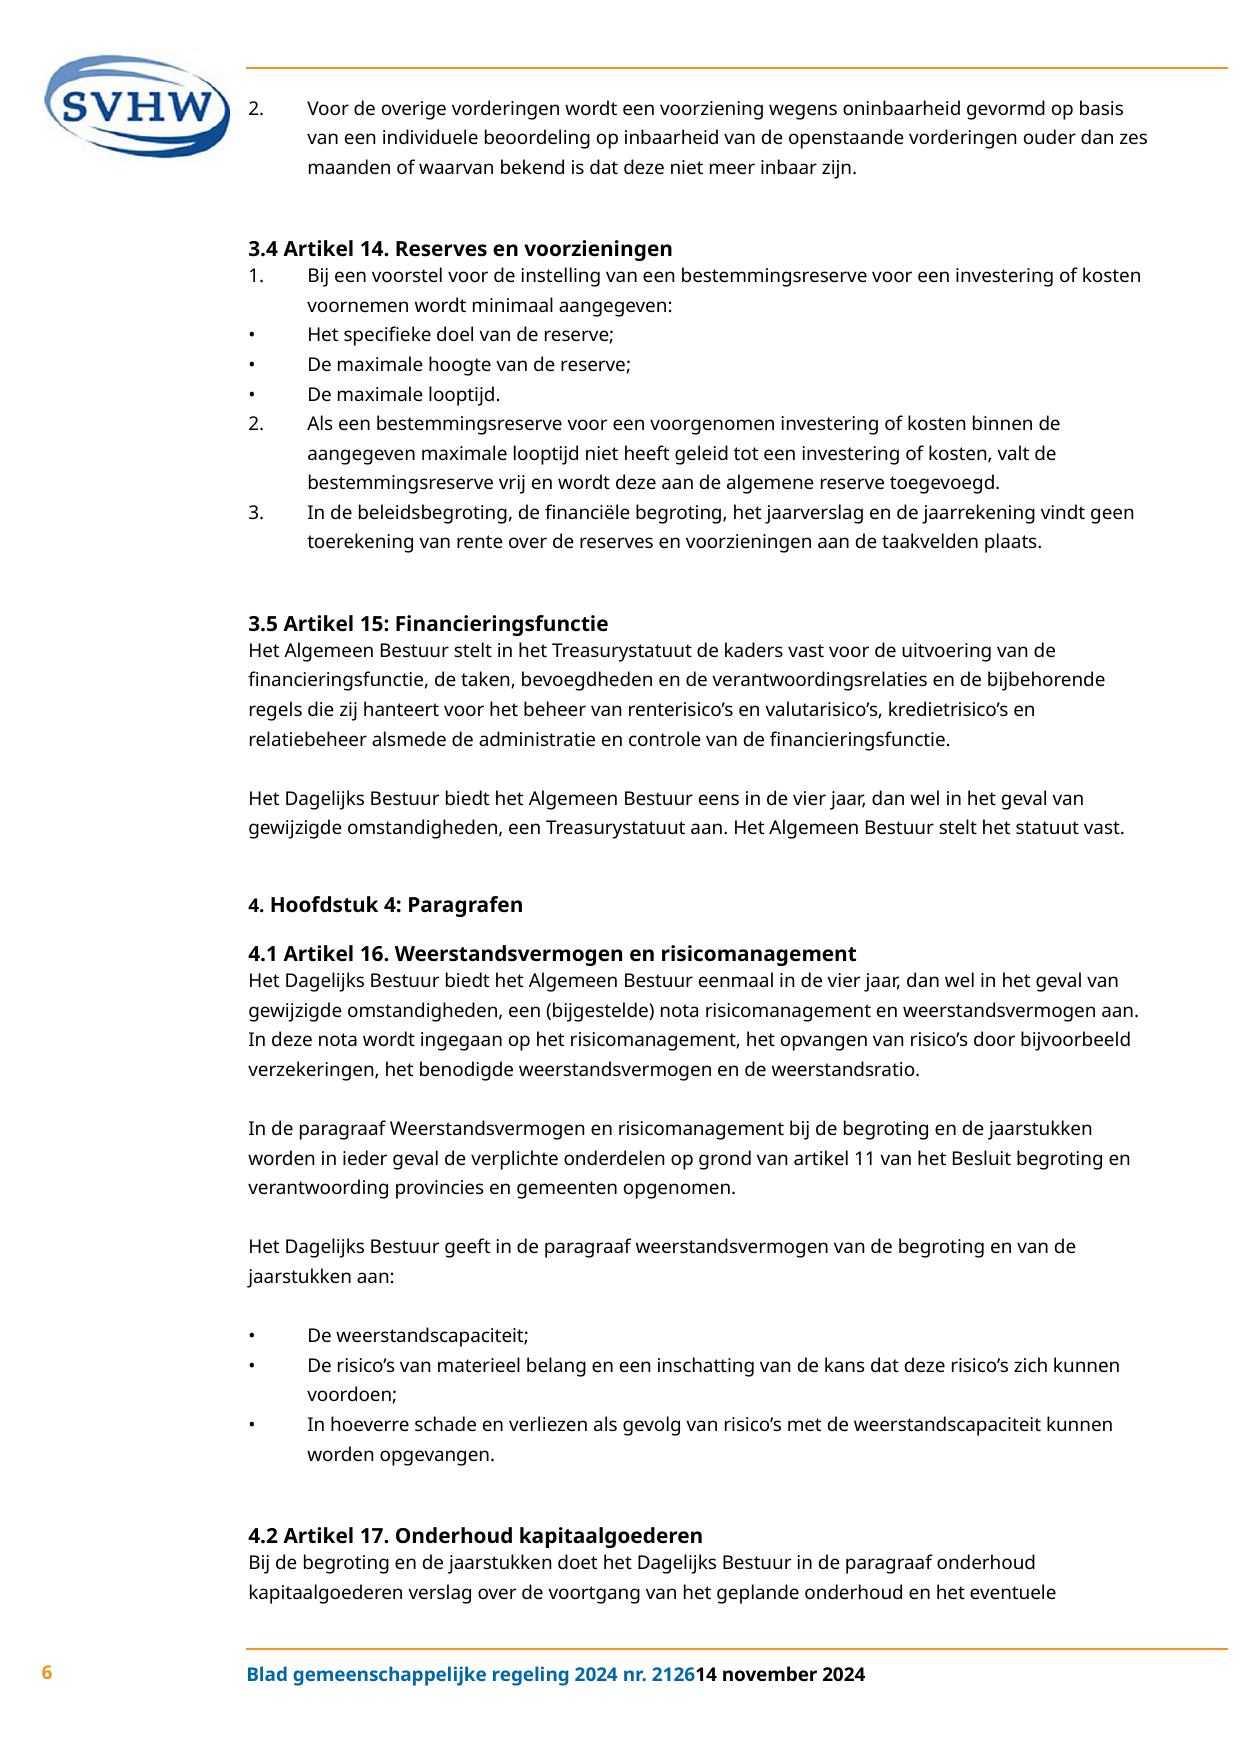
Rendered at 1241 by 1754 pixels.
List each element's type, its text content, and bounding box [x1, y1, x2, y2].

text Het Dagelijks Bestuur biedt het Algemeen Bestuur eenmaal in de vier jaar, dan wel in het geval van gewijzigde omstandigheden, een (bijgestelde) nota risicomanagement en weerstandsvermogen aan. In deze nota wordt ingegaan op het risicomanagement, het opvangen van risico’s door bijvoorbeeld verzekeringen, het benodigde weerstandsvermogen en de weerstandsratio. [248, 967, 1152, 1082]
text 3.4 Artikel 14. Reserves en voorzieningen [248, 234, 1152, 262]
text Het Dagelijks Bestuur geeft in de paragraaf weerstandsvermogen van de begroting en van de jaarstukken aan: [248, 1234, 1152, 1289]
text Het Dagelijks Bestuur biedt het Algemeen Bestuur eens in de vier jaar, dan wel in het geval van gewijzigde omstandigheden, een Treasurystatuut aan. Het Algemeen Bestuur stelt het statuut vast. [248, 785, 1152, 840]
list De weerstandscapaciteit; [248, 1322, 1152, 1348]
list Bij een voorstel voor de instelling van een bestemmingsreserve voor een investering of kosten voornemen wordt minimaal aangegeven: [248, 262, 1152, 318]
text 4.2 Artikel 17. Onderhoud kapitaalgoederen [248, 1521, 1152, 1549]
picture [41, 47, 231, 172]
text In de paragraaf Weerstandsvermogen en risicomanagement bij de begroting en de jaarstukken worden in ieder geval de verplichte onderdelen op grond van artikel 11 van het Besluit begroting en verantwoording provincies en gemeenten opgenomen. [248, 1115, 1152, 1200]
list Voor de overige vorderingen wordt een voorziening wegens oninbaarheid gevormd op basis van een individuele beoordeling op inbaarheid van de openstaande vorderingen ouder dan zes maanden of waarvan bekend is dat deze niet meer inbaar zijn. [248, 95, 1152, 180]
list Het specifieke doel van de reserve; [248, 322, 1152, 347]
list De risico’s van materieel belang en een inschatting van de kans dat deze risico’s zich kunnen voordoen; [248, 1352, 1152, 1407]
text 4. Hoofdstuk 4: Paragrafen [248, 890, 1152, 918]
list In de beleidsbegroting, de financiële begroting, het jaarverslag en de jaarrekening vindt geen toerekening van rente over de reserves en voorzieningen aan de taakvelden plaats. [248, 499, 1152, 554]
list De maximale looptijd. [248, 381, 1152, 406]
list In hoeverre schade en verliezen als gevolg van risico’s met de weerstandscapaciteit kunnen worden opgevangen. [248, 1411, 1152, 1467]
list Als een bestemmingsreserve voor een voorgenomen investering of kosten binnen de aangegeven maximale looptijd niet heeft geleid tot een investering of kosten, valt de bestemmingsreserve vrij en wordt deze aan de algemene reserve toegevoegd. [248, 410, 1152, 495]
text Bij de begroting en de jaarstukken doet het Dagelijks Bestuur in de paragraaf onderhoud kapitaalgoederen verslag over de voortgang van het geplande onderhoud en het eventuele [248, 1549, 1152, 1604]
text Het Algemeen Bestuur stelt in het Treasurystatuut de kaders vast voor de uitvoering van de financieringsfunctie, de taken, bevoegdheden en de verantwoordingsrelaties en de bijbehorende regels die zij hanteert voor het beheer van renterisico’s en valutarisico’s, kredietrisico’s en relatiebeheer alsmede de administratie en controle van de financieringsfunctie. [248, 637, 1152, 752]
text 3.5 Artikel 15: Financieringsfunctie [248, 609, 1152, 637]
text 4.1 Artikel 16. Weerstandsvermogen en risicomanagement [248, 939, 1152, 967]
list De maximale hoogte van de reserve; [248, 351, 1152, 377]
